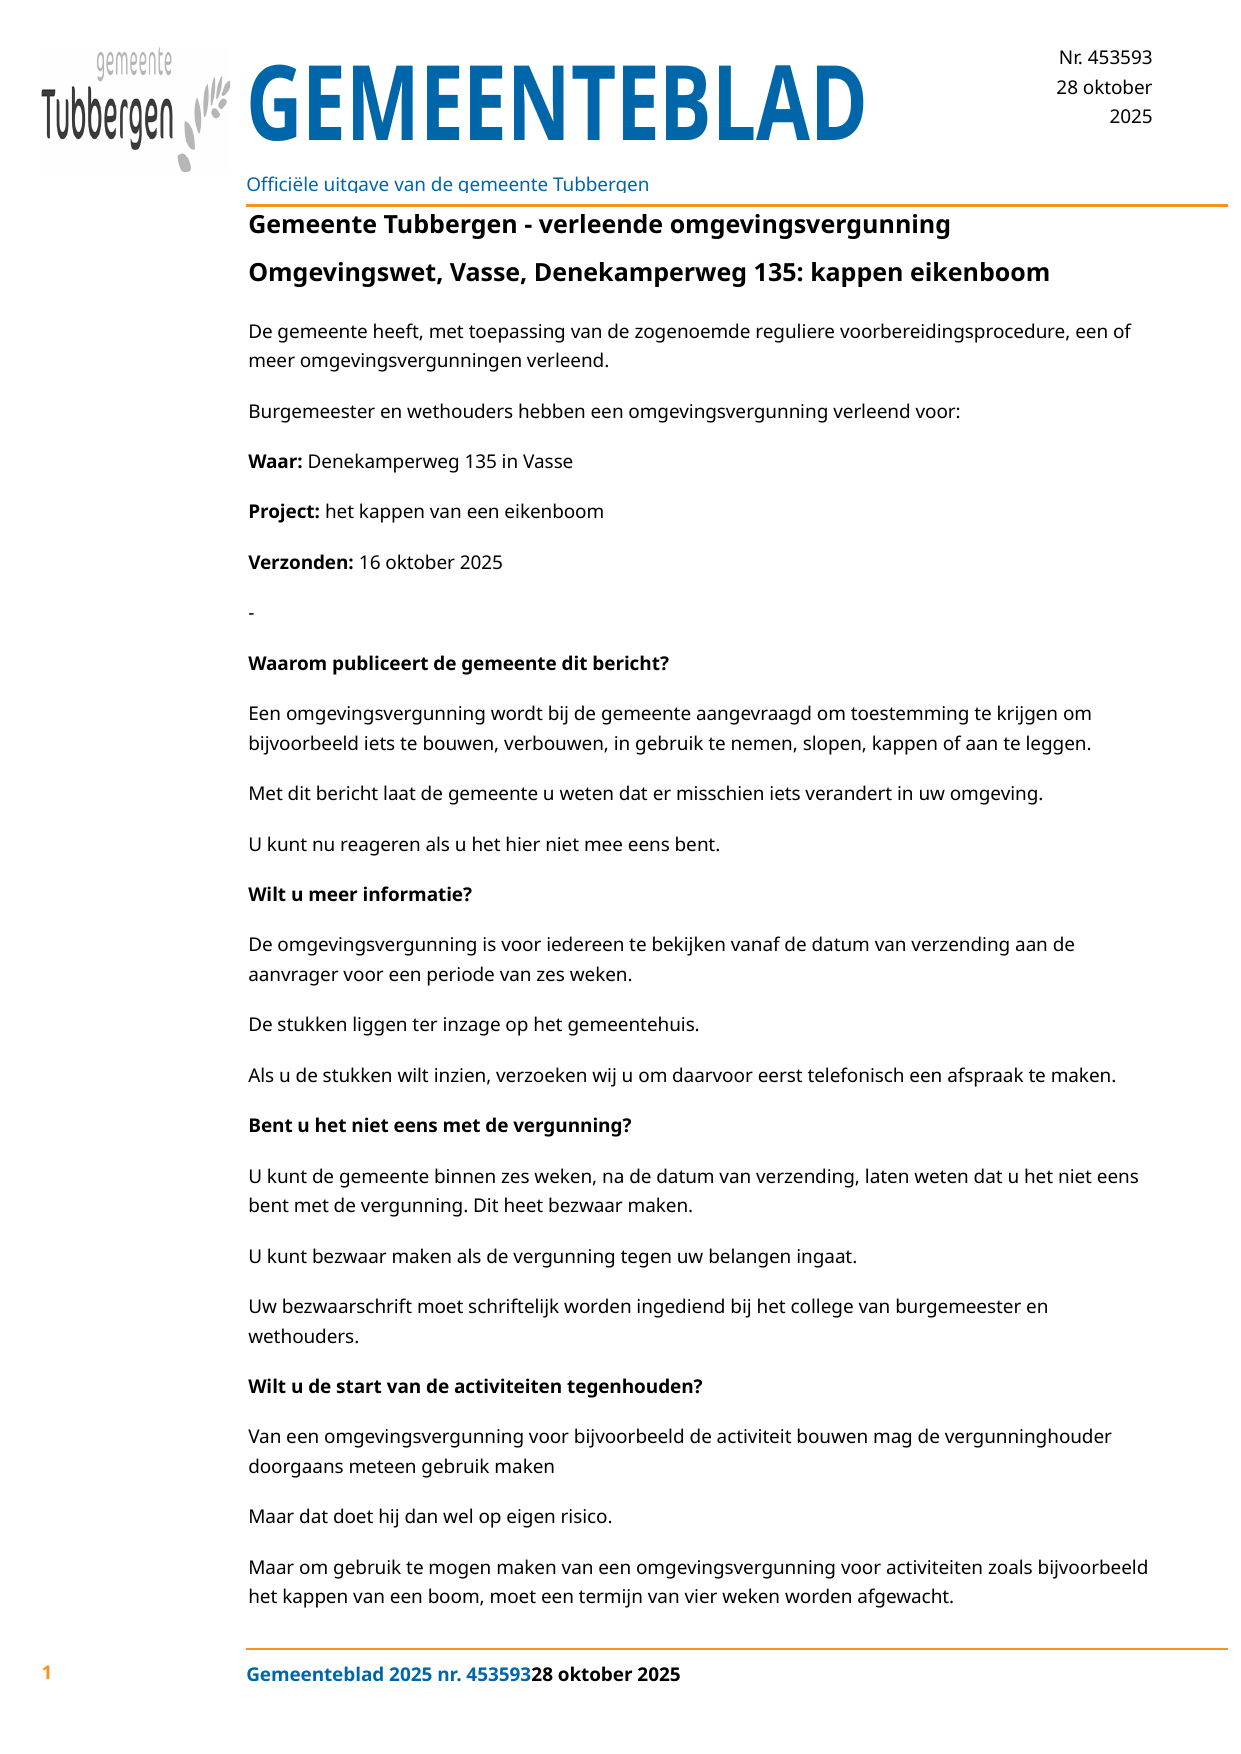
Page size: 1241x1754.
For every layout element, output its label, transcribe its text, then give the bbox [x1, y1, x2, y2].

text Verzonden: 16 oktober 2025 [248, 549, 1152, 575]
text Wilt u meer informatie? [248, 881, 1152, 907]
text Als u de stukken wilt inzien, verzoeken wij u om daarvoor eerst telefonisch een afspraak te maken. [248, 1062, 1152, 1088]
text Een omgevingsvergunning wordt bij de gemeente aangevraagd om toestemming te krijgen om bijvoorbeeld iets te bouwen, verbouwen, in gebruik te nemen, slopen, kappen of aan te leggen. [248, 700, 1152, 756]
text De gemeente heeft, met toepassing van de zogenoemde reguliere voorbereidingsprocedure, een of meer omgevingsvergunningen verleend. [248, 318, 1152, 373]
text Maar dat doet hij dan wel op eigen risico. [248, 1504, 1152, 1529]
picture [41, 47, 231, 172]
text - [248, 599, 1152, 625]
text Waar: Denekamperweg 135 in Vasse [248, 448, 1152, 474]
text Wilt u de start van de activiteiten tegenhouden? [248, 1373, 1152, 1399]
text Met dit bericht laat de gemeente u weten dat er misschien iets verandert in uw omgeving. [248, 780, 1152, 806]
text U kunt bezwaar maken als de vergunning tegen uw belangen ingaat. [248, 1243, 1152, 1269]
text Bent u het niet eens met de vergunning? [248, 1112, 1152, 1138]
text U kunt nu reageren als u het hier niet mee eens bent. [248, 831, 1152, 857]
text Maar om gebruik te mogen maken van een omgevingsvergunning voor activiteiten zoals bijvoorbeeld het kappen van een boom, moet een termijn van vier weken worden afgewacht. [248, 1554, 1152, 1609]
text Van een omgevingsvergunning voor bijvoorbeeld de activiteit bouwen mag de vergunninghouder doorgaans meteen gebruik maken [248, 1424, 1152, 1479]
text Waarom publiceert de gemeente dit bericht? [248, 650, 1152, 676]
text De stukken liggen ter inzage op het gemeentehuis. [248, 1012, 1152, 1037]
text Uw bezwaarschrift moet schriftelijk worden ingediend bij het college van burgemeester en wethouders. [248, 1293, 1152, 1349]
text De omgevingsvergunning is voor iedereen te bekijken vanaf de datum van verzending aan de aanvrager voor een periode van zes weken. [248, 932, 1152, 987]
text U kunt de gemeente binnen zes weken, na de datum van verzending, laten weten dat u het niet eens bent met de vergunning. Dit heet bezwaar maken. [248, 1163, 1152, 1218]
text Gemeente Tubbergen - verleende omgevingsvergunning Omgevingswet, Vasse, Denekamperweg 135: kappen eikenboom [248, 207, 1152, 288]
text Burgemeester en wethouders hebben een omgevingsvergunning verleend voor: [248, 398, 1152, 424]
text Project: het kappen van een eikenboom [248, 499, 1152, 524]
